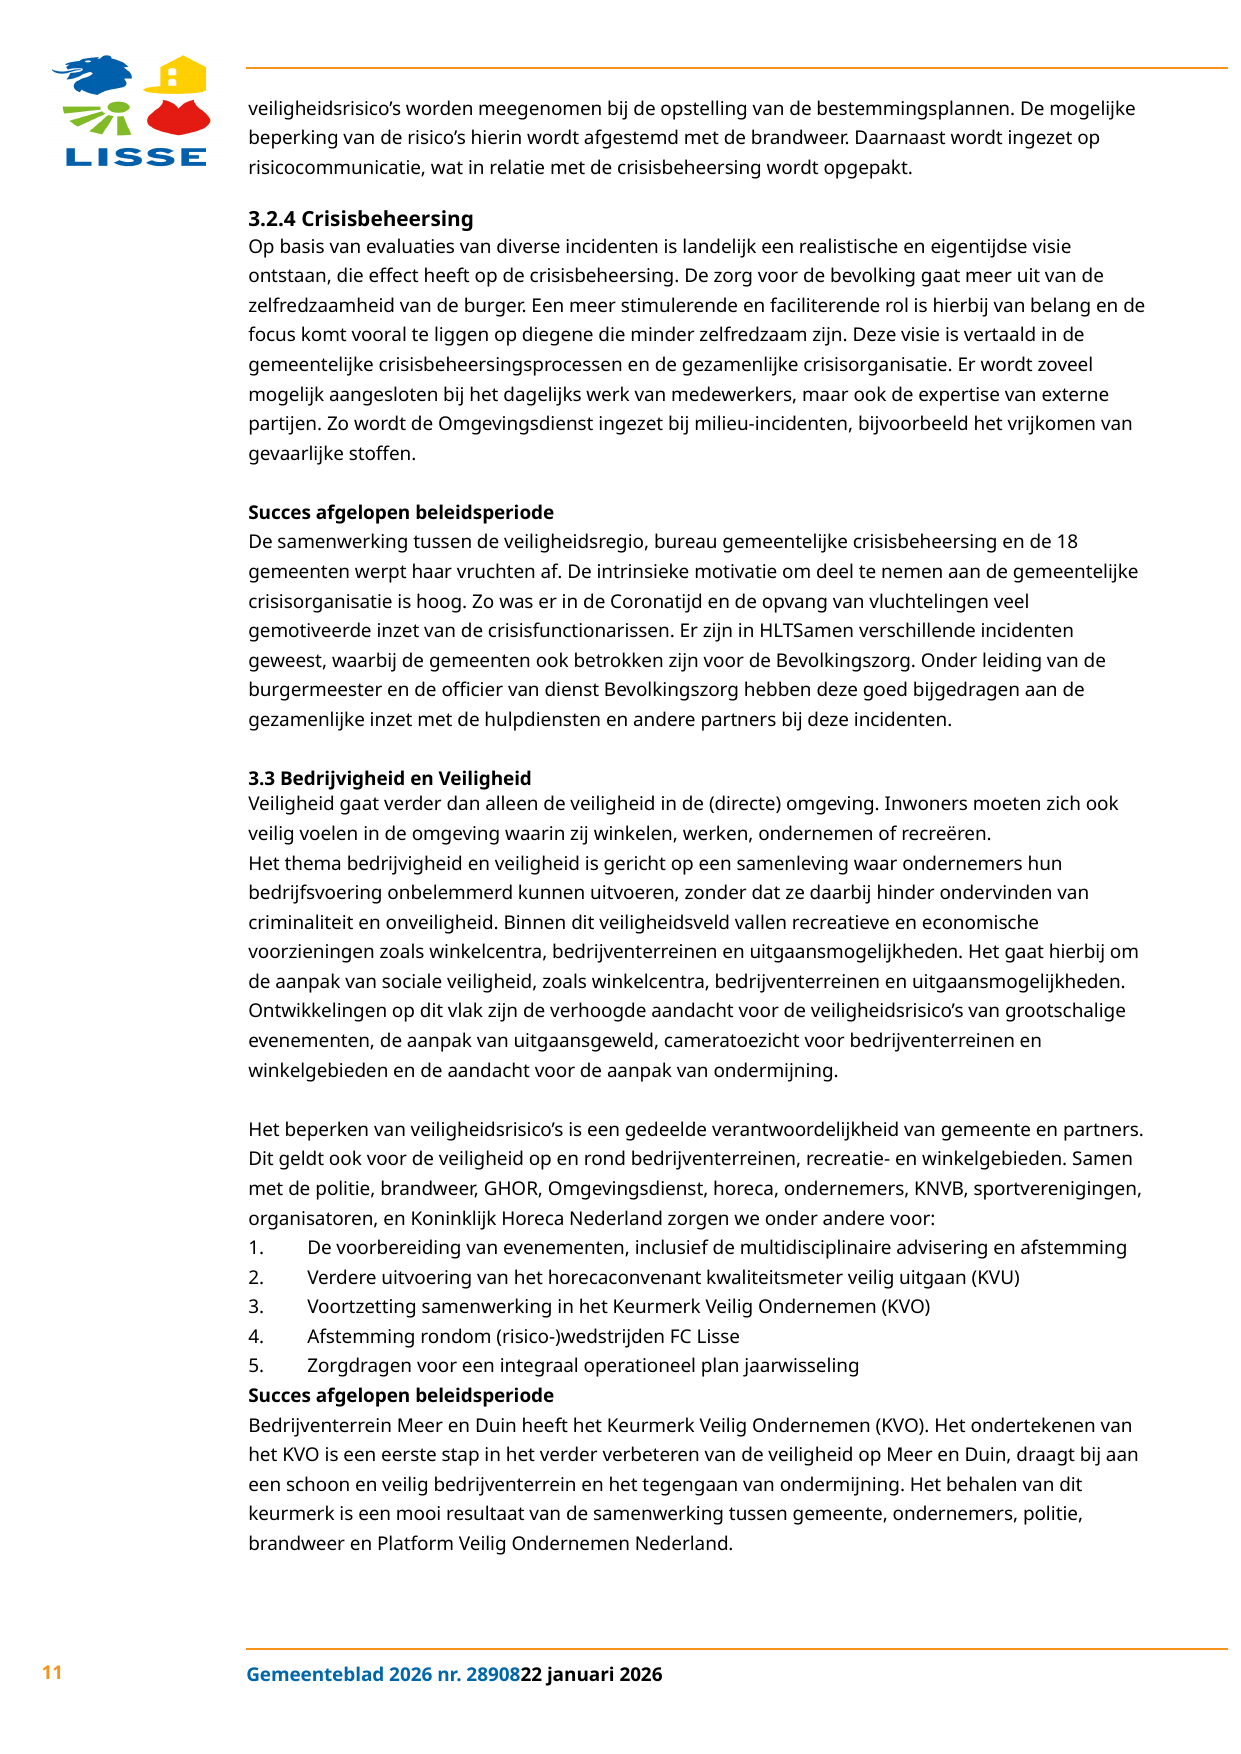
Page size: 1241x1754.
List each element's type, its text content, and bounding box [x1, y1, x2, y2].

text 3.2.4 Crisisbeheersing [248, 204, 1152, 233]
list De voorbereiding van evenementen, inclusief de multidisciplinaire advisering en afstemming [248, 1234, 1152, 1260]
list Afstemming rondom (risico-)wedstrijden FC Lisse [248, 1323, 1152, 1349]
text Veiligheid gaat verder dan alleen de veiligheid in de (directe) omgeving. Inwoners moeten zich ook veilig voelen in de omgeving waarin zij winkelen, werken, ondernemen of recreëren. [248, 791, 1152, 846]
text 3.3 Bedrijvigheid en Veiligheid [248, 765, 1152, 791]
text veiligheidsrisico’s worden meegenomen bij de opstelling van de bestemmingsplannen. De mogelijke beperking van de risico’s hierin wordt afgestemd met de brandweer. Daarnaast wordt ingezet op risicocommunicatie, wat in relatie met de crisisbeheersing wordt opgepakt. [248, 95, 1152, 180]
text Het beperken van veiligheidsrisico’s is een gedeelde verantwoordelijkheid van gemeente en partners. Dit geldt ook voor de veiligheid op en rond bedrijventerreinen, recreatie- en winkelgebieden. Samen met de politie, brandweer, GHOR, Omgevingsdienst, horeca, ondernemers, KNVB, sportverenigingen, organisatoren, en Koninklijk Horeca Nederland zorgen we onder andere voor: [248, 1116, 1152, 1230]
text Het thema bedrijvigheid en veiligheid is gericht op een samenleving waar ondernemers hun bedrijfsvoering onbelemmerd kunnen uitvoeren, zonder dat ze daarbij hinder ondervinden van criminaliteit en onveiligheid. Binnen dit veiligheidsveld vallen recreatieve en economische voorzieningen zoals winkelcentra, bedrijventerreinen en uitgaansmogelijkheden. Het gaat hierbij om de aanpak van sociale veiligheid, zoals winkelcentra, bedrijventerreinen en uitgaansmogelijkheden. Ontwikkelingen op dit vlak zijn de verhoogde aandacht voor de veiligheidsrisico’s van grootschalige evenementen, de aanpak van uitgaansgeweld, cameratoezicht voor bedrijventerreinen en winkelgebieden en de aandacht voor de aanpak van ondermijning. [248, 850, 1152, 1082]
list Zorgdragen voor een integraal operationeel plan jaarwisseling [248, 1353, 1152, 1378]
table_header Succes afgelopen beleidsperiode Bedrijventerrein Meer en Duin heeft het Keurmerk Veilig Ondernemen (KVO). Het ondertekenen van het KVO is een eerste stap in het verder verbeteren van de veiligheid op Meer en Duin, draagt bij aan een schoon en veilig bedrijventerrein en het tegengaan van ondermijning. Het behalen van dit keurmerk is een mooi resultaat van de samenwerking tussen gemeente, ondernemers, politie, brandweer en Platform Veilig Ondernemen Nederland. [248, 1382, 1152, 1556]
list Verdere uitvoering van het horecaconvenant kwaliteitsmeter veilig uitgaan (KVU) [248, 1264, 1152, 1289]
table_header Succes afgelopen beleidsperiode De samenwerking tussen de veiligheidsregio, bureau gemeentelijke crisisbeheersing en de 18 gemeenten werpt haar vruchten af. De intrinsieke motivatie om deel te nemen aan de gemeentelijke crisisorganisatie is hoog. Zo was er in de Coronatijd en de opvang van vluchtelingen veel gemotiveerde inzet van de crisisfunctionarissen. Er zijn in HLTSamen verschillende incidenten geweest, waarbij de gemeenten ook betrokken zijn voor de Bevolkingszorg. Onder leiding van de burgermeester en de officier van dienst Bevolkingszorg hebben deze goed bijgedragen aan de gezamenlijke inzet met de hulpdiensten en andere partners bij deze incidenten. [248, 499, 1152, 732]
list Voortzetting samenwerking in het Keurmerk Veilig Ondernemen (KVO) [248, 1293, 1152, 1319]
picture [41, 47, 231, 172]
text Op basis van evaluaties van diverse incidenten is landelijk een realistische en eigentijdse visie ontstaan, die effect heeft op de crisisbeheersing. De zorg voor de bevolking gaat meer uit van de zelfredzaamheid van de burger. Een meer stimulerende en faciliterende rol is hierbij van belang en de focus komt vooral te liggen op diegene die minder zelfredzaam zijn. Deze visie is vertaald in de gemeentelijke crisisbeheersingsprocessen en de gezamenlijke crisisorganisatie. Er wordt zoveel mogelijk aangesloten bij het dagelijks werk van medewerkers, maar ook de expertise van externe partijen. Zo wordt de Omgevingsdienst ingezet bij milieu-incidenten, bijvoorbeeld het vrijkomen van gevaarlijke stoffen. [248, 233, 1152, 466]
